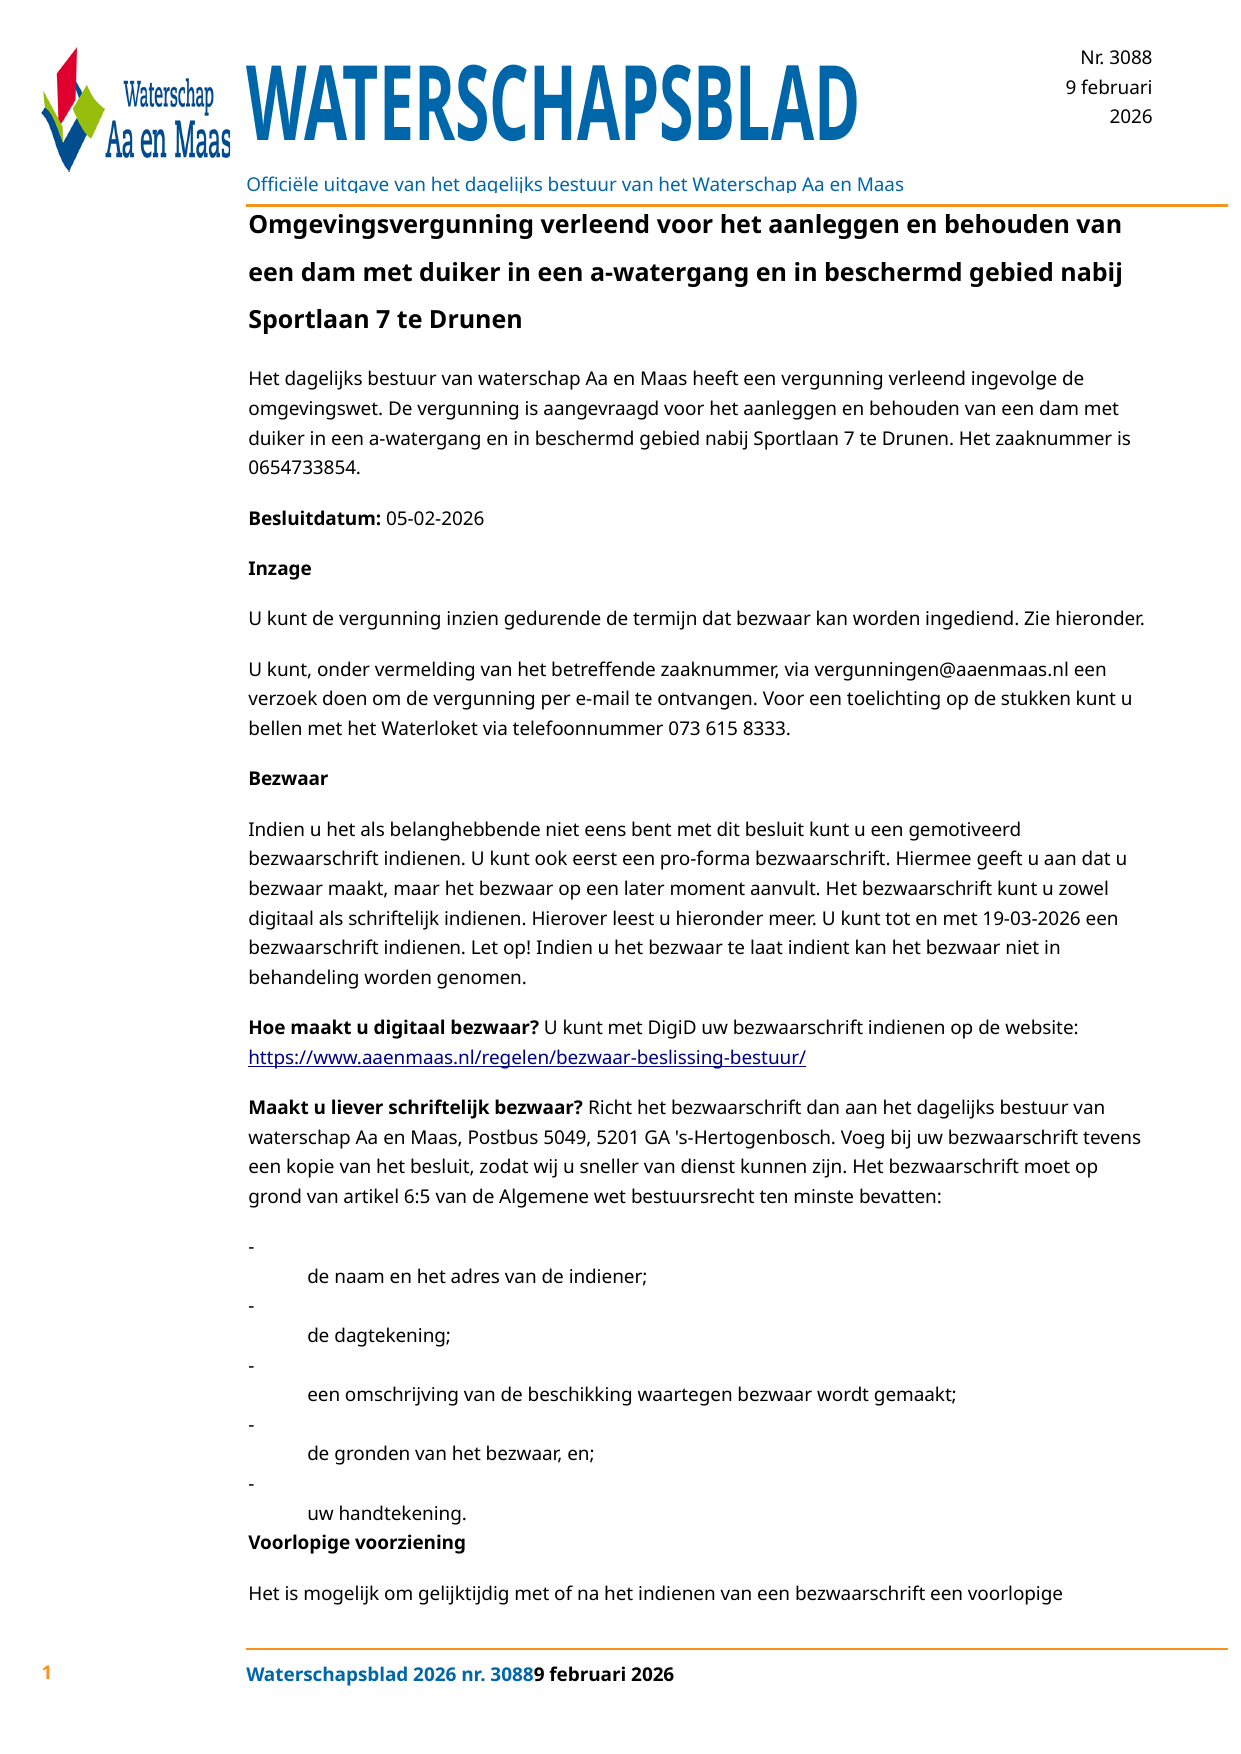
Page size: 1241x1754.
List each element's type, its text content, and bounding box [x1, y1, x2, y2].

list de naam en het adres van de indiener; [248, 1263, 1152, 1289]
text Hoe maakt u digitaal bezwaar? U kunt met DigiD uw bezwaarschrift indienen op de website: https://www.aaenmaas.nl/regelen/bezwaar-beslissing-bestuur/ [248, 1014, 1152, 1069]
text Voorlopige voorziening [248, 1529, 1152, 1555]
list de dagtekening; [248, 1322, 1152, 1348]
list een omschrijving van de beschikking waartegen bezwaar wordt gemaakt; [248, 1381, 1152, 1407]
text Het is mogelijk om gelijktijdig met of na het indienen van een bezwaarschrift een voorlopige [248, 1580, 1152, 1605]
text Omgevingsvergunning verleend voor het aanleggen en behouden van een dam met duiker in een a-watergang en in beschermd gebied nabij Sportlaan 7 te Drunen [248, 207, 1152, 336]
text Bezwaar [248, 766, 1152, 791]
text U kunt de vergunning inzien gedurende de termijn dat bezwaar kan worden ingediend. Zie hieronder. [248, 606, 1152, 631]
text U kunt, onder vermelding van het betreffende zaaknummer, via vergunningen@aaenmaas.nl een verzoek doen om de vergunning per e-mail te ontvangen. Voor een toelichting op de stukken kunt u bellen met het Waterloket via telefoonnummer 073 615 8333. [248, 656, 1152, 741]
text Maakt u liever schriftelijk bezwaar? Richt het bezwaarschrift dan aan het dagelijks bestuur van waterschap Aa en Maas, Postbus 5049, 5201 GA 's-Hertogenbosch. Voeg bij uw bezwaarschrift tevens een kopie van het besluit, zodat wij u sneller van dienst kunnen zijn. Het bezwaarschrift moet op grond van artikel 6:5 van de Algemene wet bestuursrecht ten minste bevatten: [248, 1094, 1152, 1209]
text Inzage [248, 555, 1152, 581]
text Indien u het als belanghebbende niet eens bent met dit besluit kunt u een gemotiveerd bezwaarschrift indienen. U kunt ook eerst een pro-forma bezwaarschrift. Hiermee geeft u aan dat u bezwaar maakt, maar het bezwaar op een later moment aanvult. Het bezwaarschrift kunt u zowel digitaal als schriftelijk indienen. Hierover leest u hieronder meer. U kunt tot en met 19-03-2026 een bezwaarschrift indienen. Let op! Indien u het bezwaar te laat indient kan het bezwaar niet in behandeling worden genomen. [248, 816, 1152, 989]
picture [41, 47, 231, 172]
text Het dagelijks bestuur van waterschap Aa en Maas heeft een vergunning verleend ingevolge de omgevingswet. De vergunning is aangevraagd voor het aanleggen en behouden van een dam met duiker in een a-watergang en in beschermd gebied nabij Sportlaan 7 te Drunen. Het zaaknummer is 0654733854. [248, 366, 1152, 480]
text Besluitdatum: 05-02-2026 [248, 505, 1152, 530]
list de gronden van het bezwaar, en; [248, 1441, 1152, 1466]
list uw handtekening. [248, 1500, 1152, 1525]
